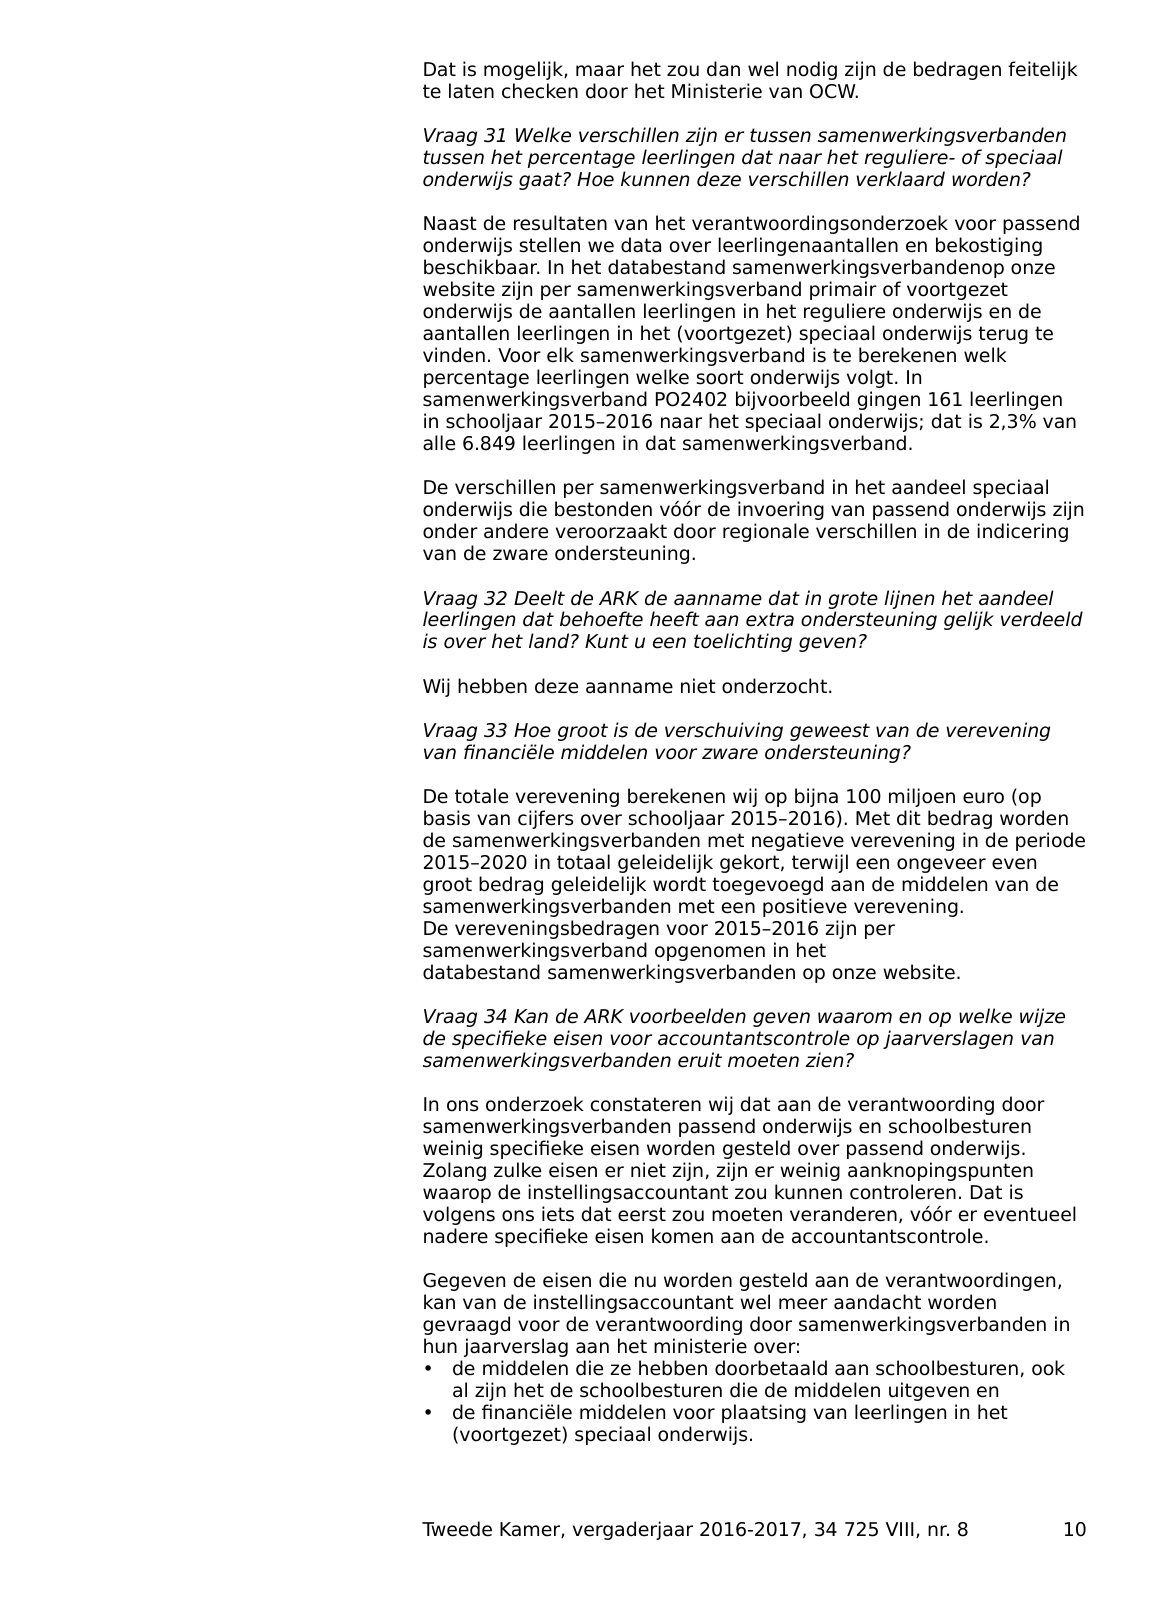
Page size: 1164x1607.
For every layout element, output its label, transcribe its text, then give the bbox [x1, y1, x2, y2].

text • de middelen die ze hebben doorbetaald aan schoolbesturen, ook al zijn het de schoolbesturen die de middelen uitgeven en [422, 1358, 1087, 1402]
text De vereveningsbedragen voor 2015–2016 zijn per samenwerkingsverband opgenomen in het databestand samenwerkingsverbanden op onze website. [422, 918, 1087, 984]
text Vraag 34 Kan de ARK voorbeelden geven waarom en op welke wijze de specifieke eisen voor accountantscontrole op jaarverslagen van samenwerkingsverbanden eruit moeten zien? [422, 1006, 1087, 1072]
text Vraag 32 Deelt de ARK de aanname dat in grote lijnen het aandeel leerlingen dat behoefte heeft aan extra ondersteuning gelijk verdeeld is over het land? Kunt u een toelichting geven? [422, 587, 1087, 653]
text Vraag 31 Welke verschillen zijn er tussen samenwerkingsverbanden tussen het percentage leerlingen dat naar het reguliere- of speciaal onderwijs gaat? Hoe kunnen deze verschillen verklaard worden? [422, 125, 1087, 191]
text De verschillen per samenwerkingsverband in het aandeel speciaal onderwijs die bestonden vóór de invoering van passend onderwijs zijn onder andere veroorzaakt door regionale verschillen in de indicering van de zware ondersteuning. [422, 477, 1087, 565]
text Dat is mogelijk, maar het zou dan wel nodig zijn de bedragen feitelijk te laten checken door het Ministerie van OCW. [422, 59, 1087, 103]
text Naast de resultaten van het verantwoordingsonderzoek voor passend onderwijs stellen we data over leerlingenaantallen en bekostiging beschikbaar. In het databestand samenwerkingsverbandenop onze website zijn per samenwerkingsverband primair of voortgezet onderwijs de aantallen leerlingen in het reguliere onderwijs en de aantallen leerlingen in het (voortgezet) speciaal onderwijs terug te vinden. Voor elk samenwerkingsverband is te berekenen welk percentage leerlingen welke soort onderwijs volgt. In samenwerkingsverband PO2402 bijvoorbeeld gingen 161 leerlingen in schooljaar 2015–2016 naar het speciaal onderwijs; dat is 2,3% van alle 6.849 leerlingen in dat samenwerkingsverband. [422, 213, 1087, 455]
text De totale verevening berekenen wij op bijna 100 miljoen euro (op basis van cijfers over schooljaar 2015–2016). Met dit bedrag worden de samenwerkingsverbanden met negatieve verevening in de periode 2015–2020 in totaal geleidelijk gekort, terwijl een ongeveer even groot bedrag geleidelijk wordt toegevoegd aan de middelen van de samenwerkingsverbanden met een positieve verevening. [422, 786, 1087, 918]
text Wij hebben deze aanname niet onderzocht. [422, 676, 1087, 697]
text Gegeven de eisen die nu worden gesteld aan de verantwoordingen, kan van de instellingsaccountant wel meer aandacht worden gevraagd voor de verantwoording door samenwerkingsverbanden in hun jaarverslag aan het ministerie over: [422, 1270, 1087, 1358]
text In ons onderzoek constateren wij dat aan de verantwoording door samenwerkingsverbanden passend onderwijs en schoolbesturen weinig specifieke eisen worden gesteld over passend onderwijs. Zolang zulke eisen er niet zijn, zijn er weinig aanknopingspunten waarop de instellingsaccountant zou kunnen controleren. Dat is volgens ons iets dat eerst zou moeten veranderen, vóór er eventueel nadere specifieke eisen komen aan de accountantscontrole. [422, 1094, 1087, 1248]
text • de financiële middelen voor plaatsing van leerlingen in het (voortgezet) speciaal onderwijs. [422, 1402, 1087, 1446]
text Vraag 33 Hoe groot is de verschuiving geweest van de verevening van financiële middelen voor zware ondersteuning? [422, 720, 1087, 764]
